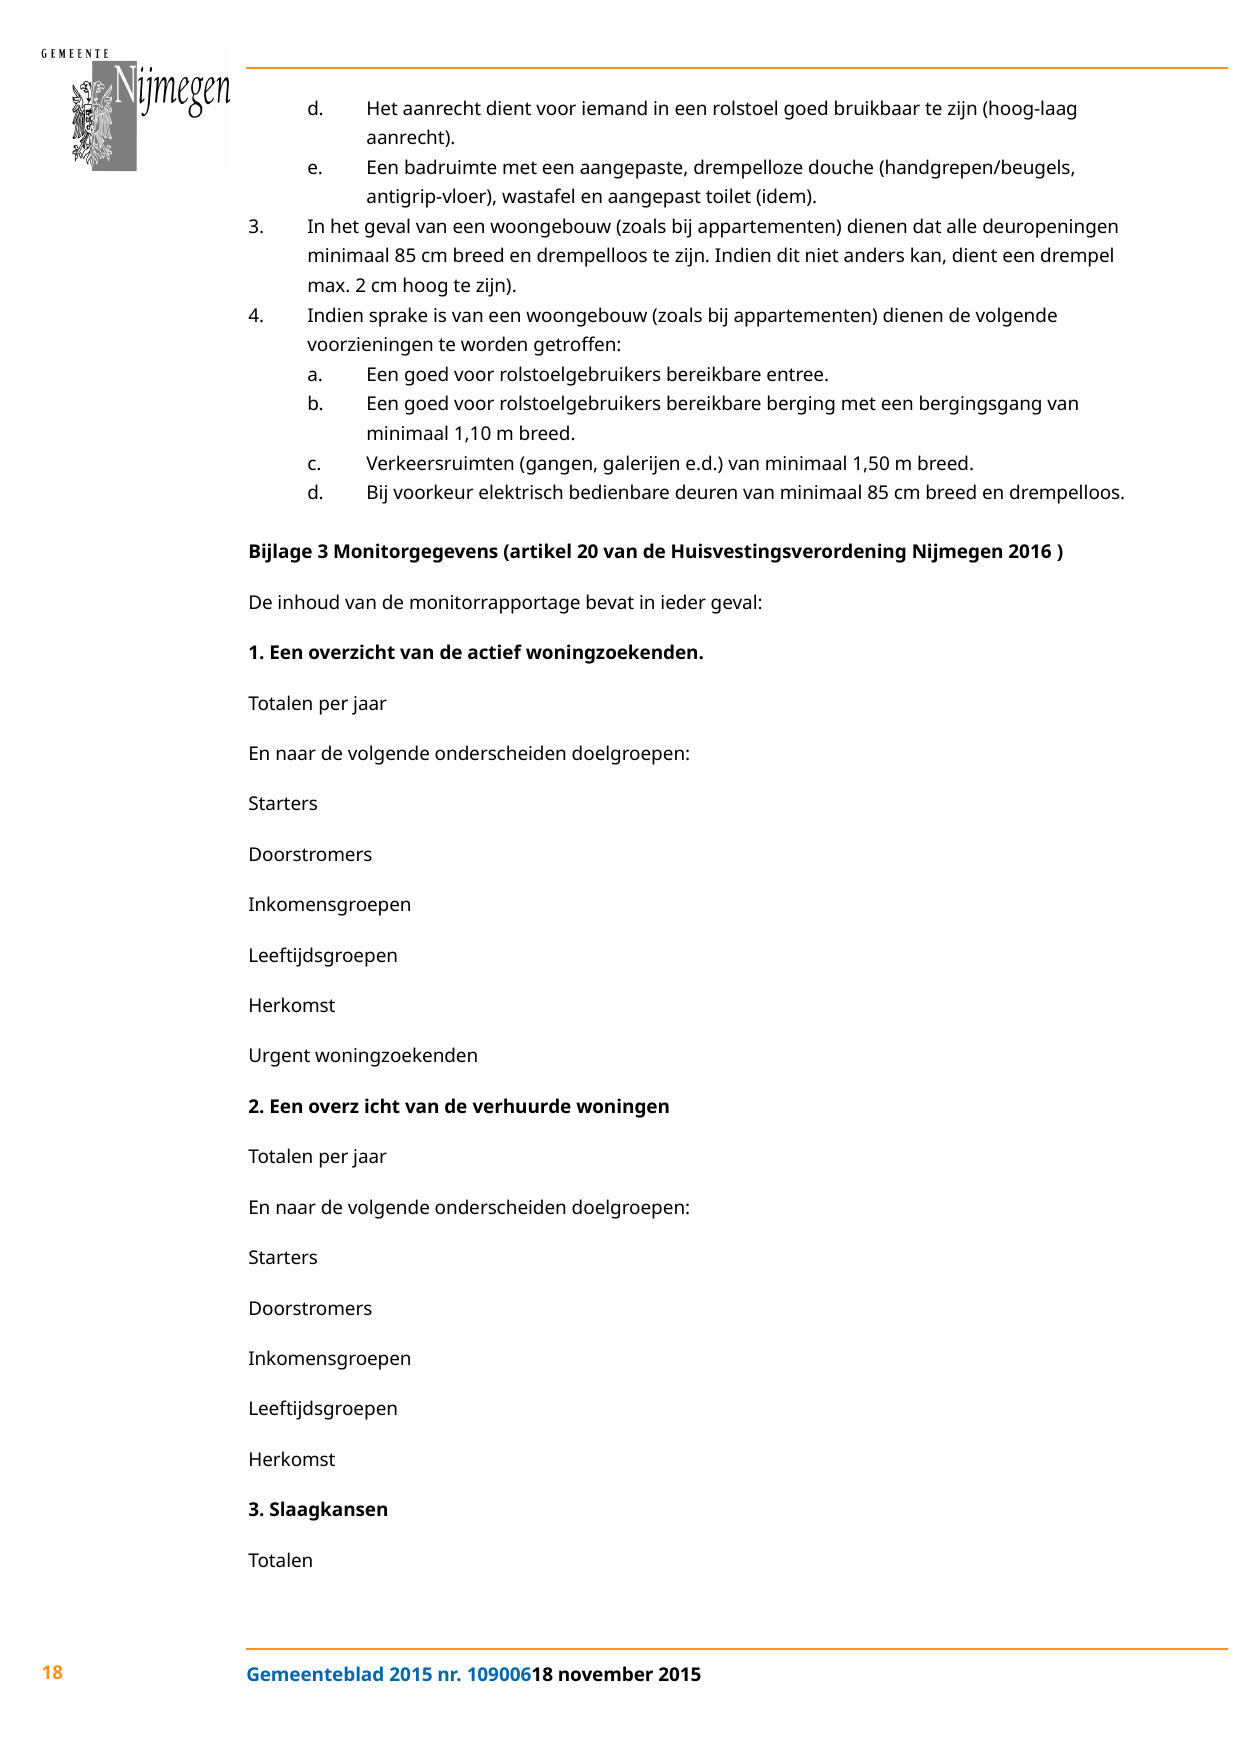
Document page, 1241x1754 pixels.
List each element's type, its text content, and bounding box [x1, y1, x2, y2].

list Een goed voor rolstoelgebruikers bereikbare entree. [307, 361, 1152, 387]
text 1. Een overzicht van de actief woningzoekenden. [248, 639, 1152, 665]
text Totalen per jaar [248, 1143, 1152, 1169]
text Totalen per jaar [248, 690, 1152, 716]
text Totalen [248, 1547, 1152, 1573]
text Inkomensgroepen [248, 1345, 1152, 1371]
text Herkomst [248, 992, 1152, 1018]
text 2. Een overz icht van de verhuurde woningen [248, 1093, 1152, 1119]
text Bijlage 3 Monitorgegevens (artikel 20 van de Huisvestingsverordening Nijmegen 2016 ) [248, 538, 1152, 564]
text En naar de volgende onderscheiden doelgroepen: [248, 740, 1152, 766]
list Indien sprake is van een woongebouw (zoals bij appartementen) dienen de volgende voorzieningen te worden getroffen: [248, 302, 1152, 357]
text De inhoud van de monitorrapportage bevat in ieder geval: [248, 589, 1152, 615]
text Leeftijdsgroepen [248, 942, 1152, 968]
list In het geval van een woongebouw (zoals bij appartementen) dienen dat alle deuropeningen minimaal 85 cm breed en drempelloos te zijn. Indien dit niet anders kan, dient een drempel max. 2 cm hoog te zijn). [248, 213, 1152, 298]
text Starters [248, 791, 1152, 816]
text Urgent woningzoekenden [248, 1043, 1152, 1068]
text Leeftijdsgroepen [248, 1396, 1152, 1421]
list Bij voorkeur elektrisch bedienbare deuren van minimaal 85 cm breed en drempelloos. [307, 479, 1152, 505]
picture [41, 47, 231, 172]
text Herkomst [248, 1446, 1152, 1472]
text En naar de volgende onderscheiden doelgroepen: [248, 1194, 1152, 1220]
text 3. Slaagkansen [248, 1496, 1152, 1522]
list Een badruimte met een aangepaste, drempelloze douche (handgrepen/beugels, antigrip-vloer), wastafel en aangepast toilet (idem). [307, 154, 1152, 209]
text Inkomensgroepen [248, 891, 1152, 917]
text Doorstromers [248, 1295, 1152, 1321]
list Een goed voor rolstoelgebruikers bereikbare berging met een bergingsgang van minimaal 1,10 m breed. [307, 391, 1152, 446]
text Doorstromers [248, 841, 1152, 867]
text Starters [248, 1244, 1152, 1270]
list Het aanrecht dient voor iemand in een rolstoel goed bruikbaar te zijn (hoog-laag aanrecht). [307, 95, 1152, 150]
list Verkeersruimten (gangen, galerijen e.d.) van minimaal 1,50 m breed. [307, 450, 1152, 476]
